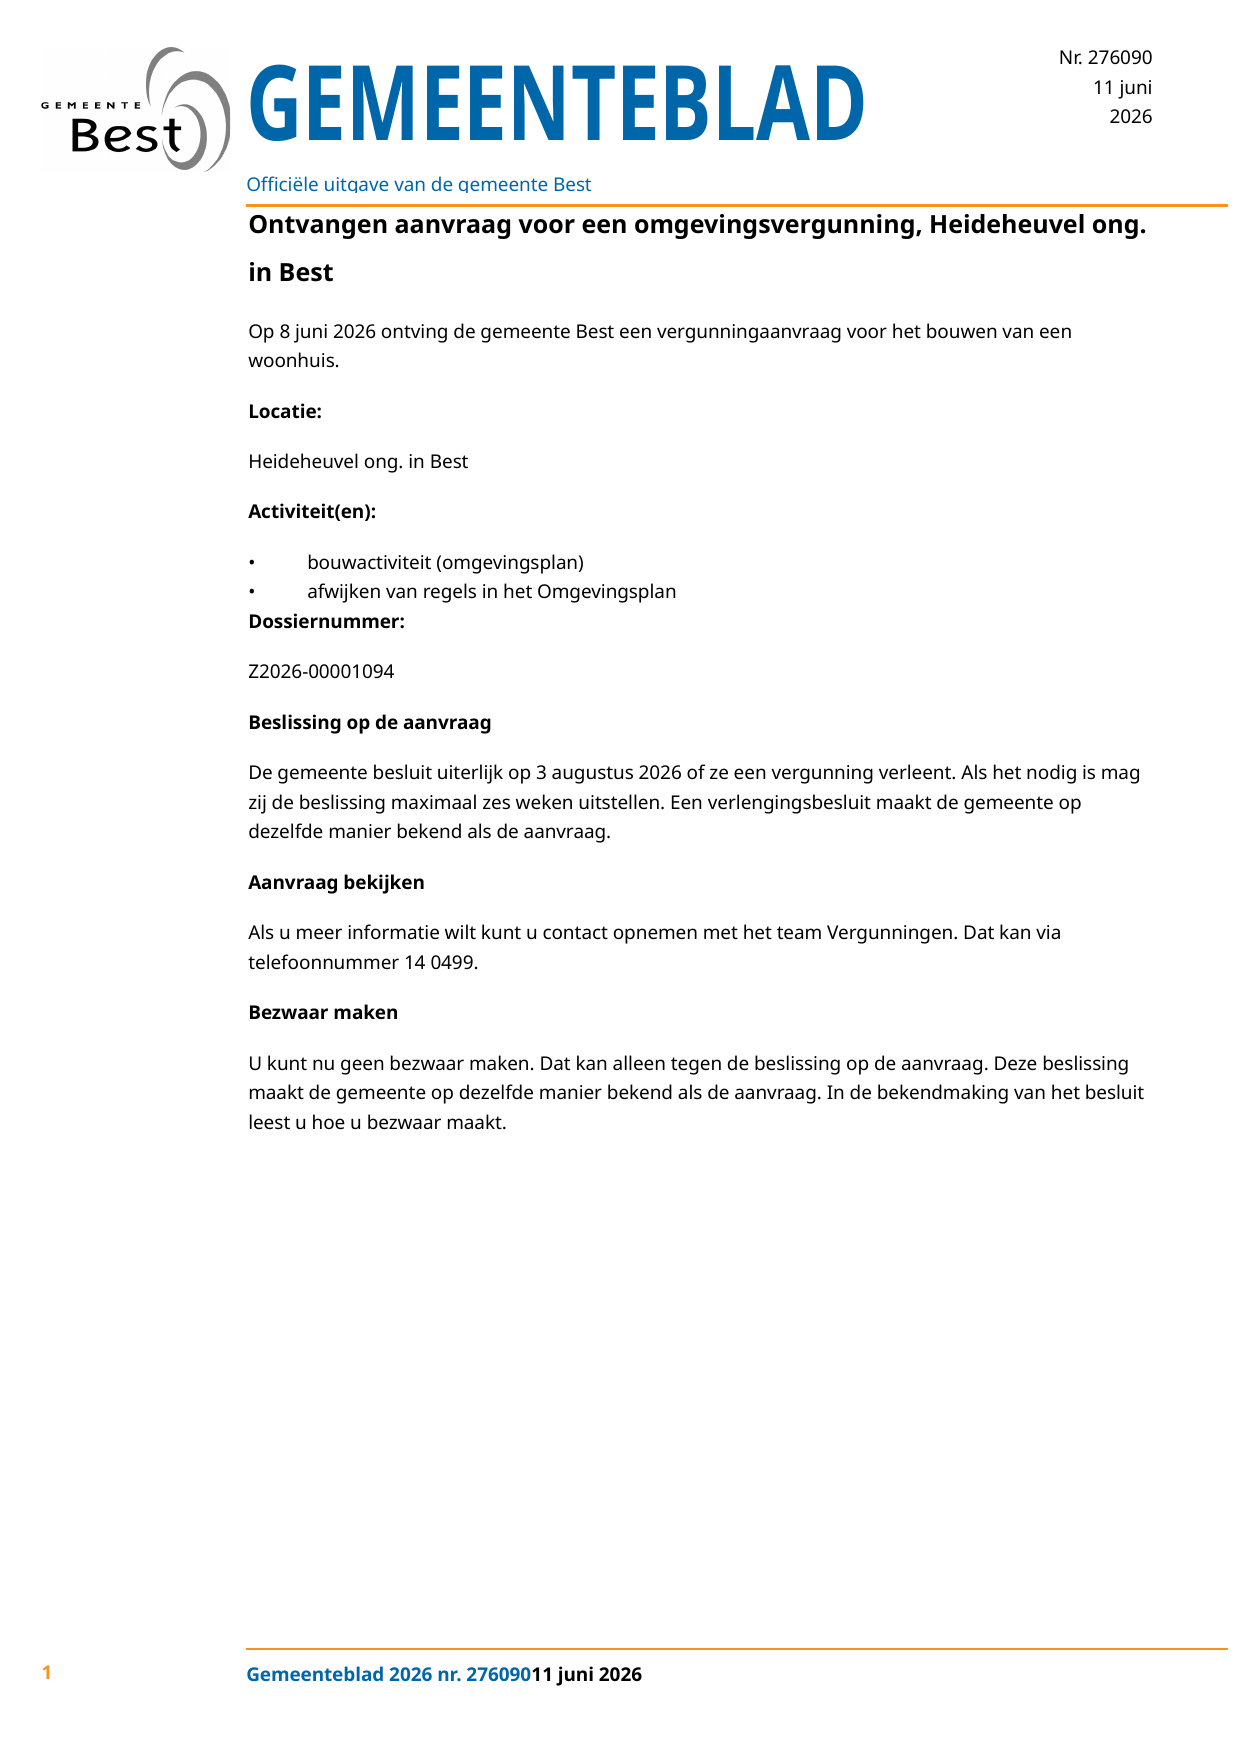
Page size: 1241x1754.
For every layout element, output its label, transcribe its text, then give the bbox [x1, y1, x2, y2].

text Activiteit(en): [248, 499, 1152, 524]
picture [41, 47, 231, 172]
text De gemeente besluit uiterlijk op 3 augustus 2026 of ze een vergunning verleent. Als het nodig is mag zij de beslissing maximaal zes weken uitstellen. Een verlengingsbesluit maakt de gemeente op dezelfde manier bekend als de aanvraag. [248, 759, 1152, 844]
text Z2026-00001094 [248, 659, 1152, 684]
text Op 8 juni 2026 ontving de gemeente Best een vergunningaanvraag voor het bouwen van een woonhuis. [248, 318, 1152, 373]
text Bezwaar maken [248, 999, 1152, 1025]
list bouwactiviteit (omgevingsplan) [248, 549, 1152, 575]
text Ontvangen aanvraag voor een omgevingsvergunning, Heideheuvel ong. in Best [248, 207, 1152, 288]
text U kunt nu geen bezwaar maken. Dat kan alleen tegen de beslissing op de aanvraag. Deze beslissing maakt de gemeente op dezelfde manier bekend als de aanvraag. In de bekendmaking van het besluit leest u hoe u bezwaar maakt. [248, 1050, 1152, 1135]
text Heideheuvel ong. in Best [248, 448, 1152, 474]
text Als u meer informatie wilt kunt u contact opnemen met het team Vergunningen. Dat kan via telefoonnummer 14 0499. [248, 919, 1152, 975]
list afwijken van regels in het Omgevingsplan [248, 579, 1152, 604]
text Locatie: [248, 398, 1152, 424]
text Beslissing op de aanvraag [248, 709, 1152, 735]
text Aanvraag bekijken [248, 869, 1152, 895]
text Dossiernummer: [248, 608, 1152, 634]
